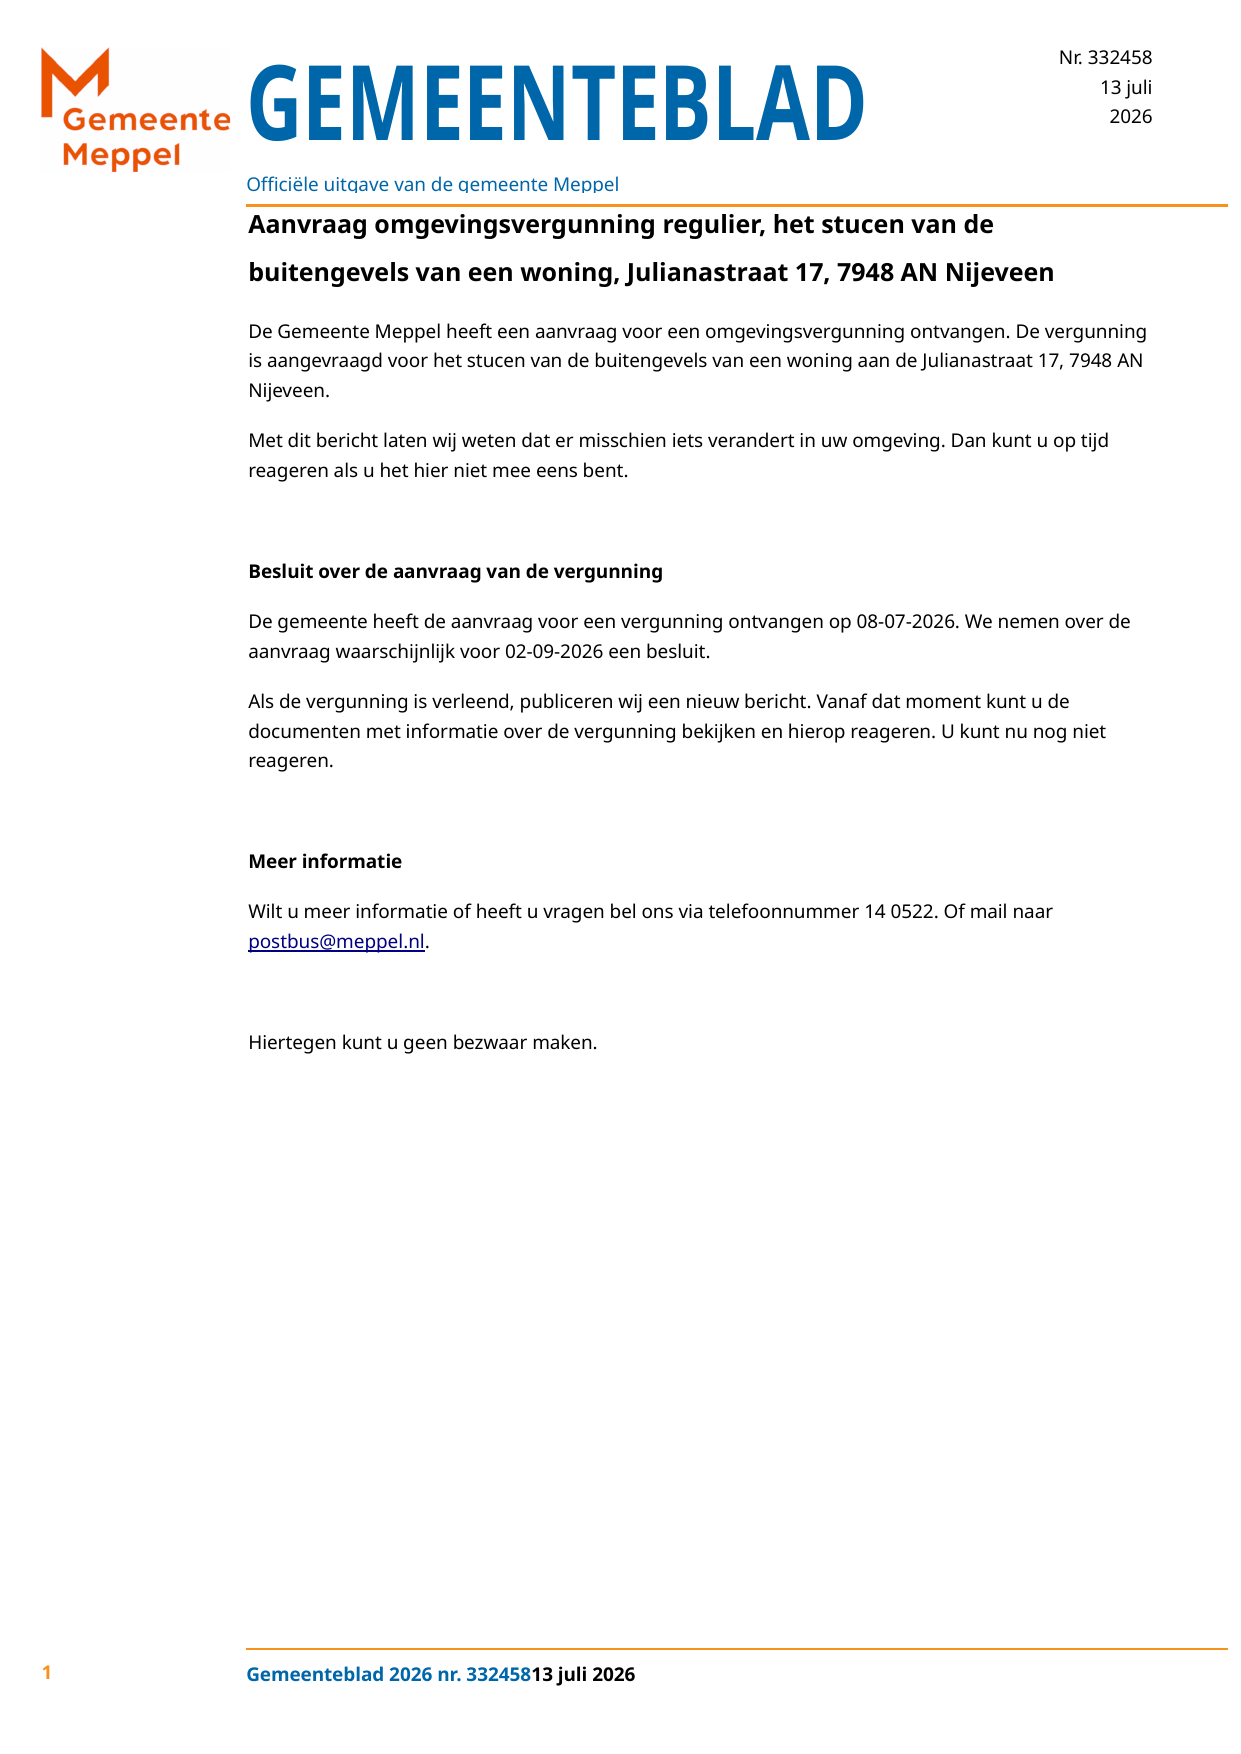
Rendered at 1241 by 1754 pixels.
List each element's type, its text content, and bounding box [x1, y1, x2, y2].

text De gemeente heeft de aanvraag voor een vergunning ontvangen op 08-07-2026. We nemen over de aanvraag waarschijnlijk voor 02-09-2026 een besluit. [248, 608, 1152, 664]
picture [41, 47, 231, 172]
text Als de vergunning is verleend, publiceren wij een nieuw bericht. Vanaf dat moment kunt u de documenten met informatie over de vergunning bekijken en hierop reageren. U kunt nu nog niet reageren. [248, 688, 1152, 773]
text Wilt u meer informatie of heeft u vragen bel ons via telefoonnummer 14 0522. Of mail naar postbus@meppel.nl. [248, 899, 1152, 954]
text De Gemeente Meppel heeft een aanvraag voor een omgevingsvergunning ontvangen. De vergunning is aangevraagd voor het stucen van de buitengevels van een woning aan de Julianastraat 17, 7948 AN Nijeveen. [248, 318, 1152, 403]
text Meer informatie [248, 848, 1152, 874]
text Hiertegen kunt u geen bezwaar maken. [248, 1029, 1152, 1055]
text Aanvraag omgevingsvergunning regulier, het stucen van de buitengevels van een woning, Julianastraat 17, 7948 AN Nijeveen [248, 207, 1152, 288]
text Met dit bericht laten wij weten dat er misschien iets verandert in uw omgeving. Dan kunt u op tijd reageren als u het hier niet mee eens bent. [248, 427, 1152, 483]
text Besluit over de aanvraag van de vergunning [248, 558, 1152, 584]
